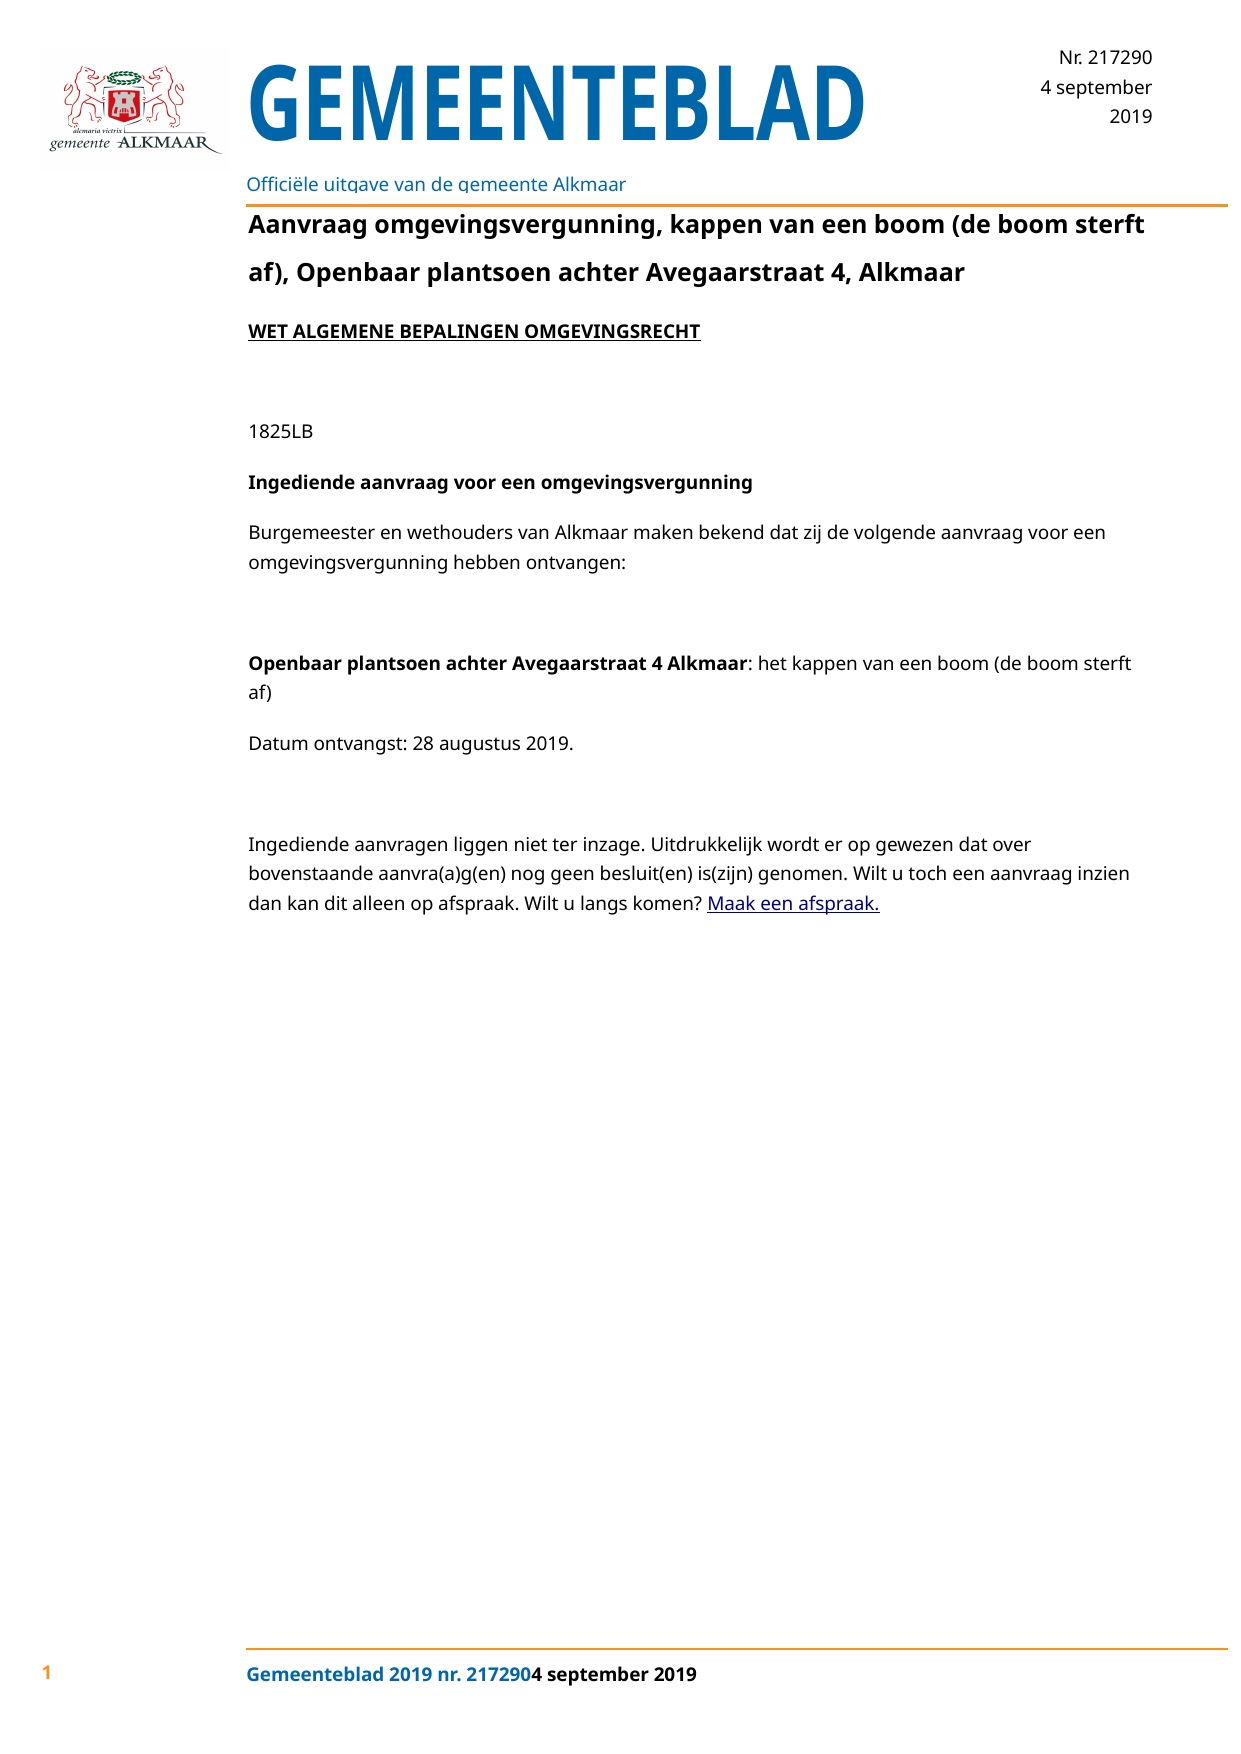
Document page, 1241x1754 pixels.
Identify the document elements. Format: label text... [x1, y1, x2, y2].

text Ingediende aanvragen liggen niet ter inzage. Uitdrukkelijk wordt er op gewezen dat over bovenstaande aanvra(a)g(en) nog geen besluit(en) is(zijn) genomen. Wilt u toch een aanvraag inzien dan kan dit alleen op afspraak. Wilt u langs komen? Maak een afspraak. [248, 831, 1152, 916]
text Datum ontvangst: 28 augustus 2019. [248, 730, 1152, 756]
text Openbaar plantsoen achter Avegaarstraat 4 Alkmaar: het kappen van een boom (de boom sterft af) [248, 650, 1152, 705]
picture [41, 47, 231, 172]
text Burgemeester en wethouders van Alkmaar maken bekend dat zij de volgende aanvraag voor een omgevingsvergunning hebben ontvangen: [248, 519, 1152, 575]
text WET ALGEMENE BEPALINGEN OMGEVINGSRECHT [248, 318, 1152, 344]
text Ingediende aanvraag voor een omgevingsvergunning [248, 469, 1152, 495]
text Aanvraag omgevingsvergunning, kappen van een boom (de boom sterft af), Openbaar plantsoen achter Avegaarstraat 4, Alkmaar [248, 207, 1152, 288]
text 1825LB [248, 419, 1152, 444]
